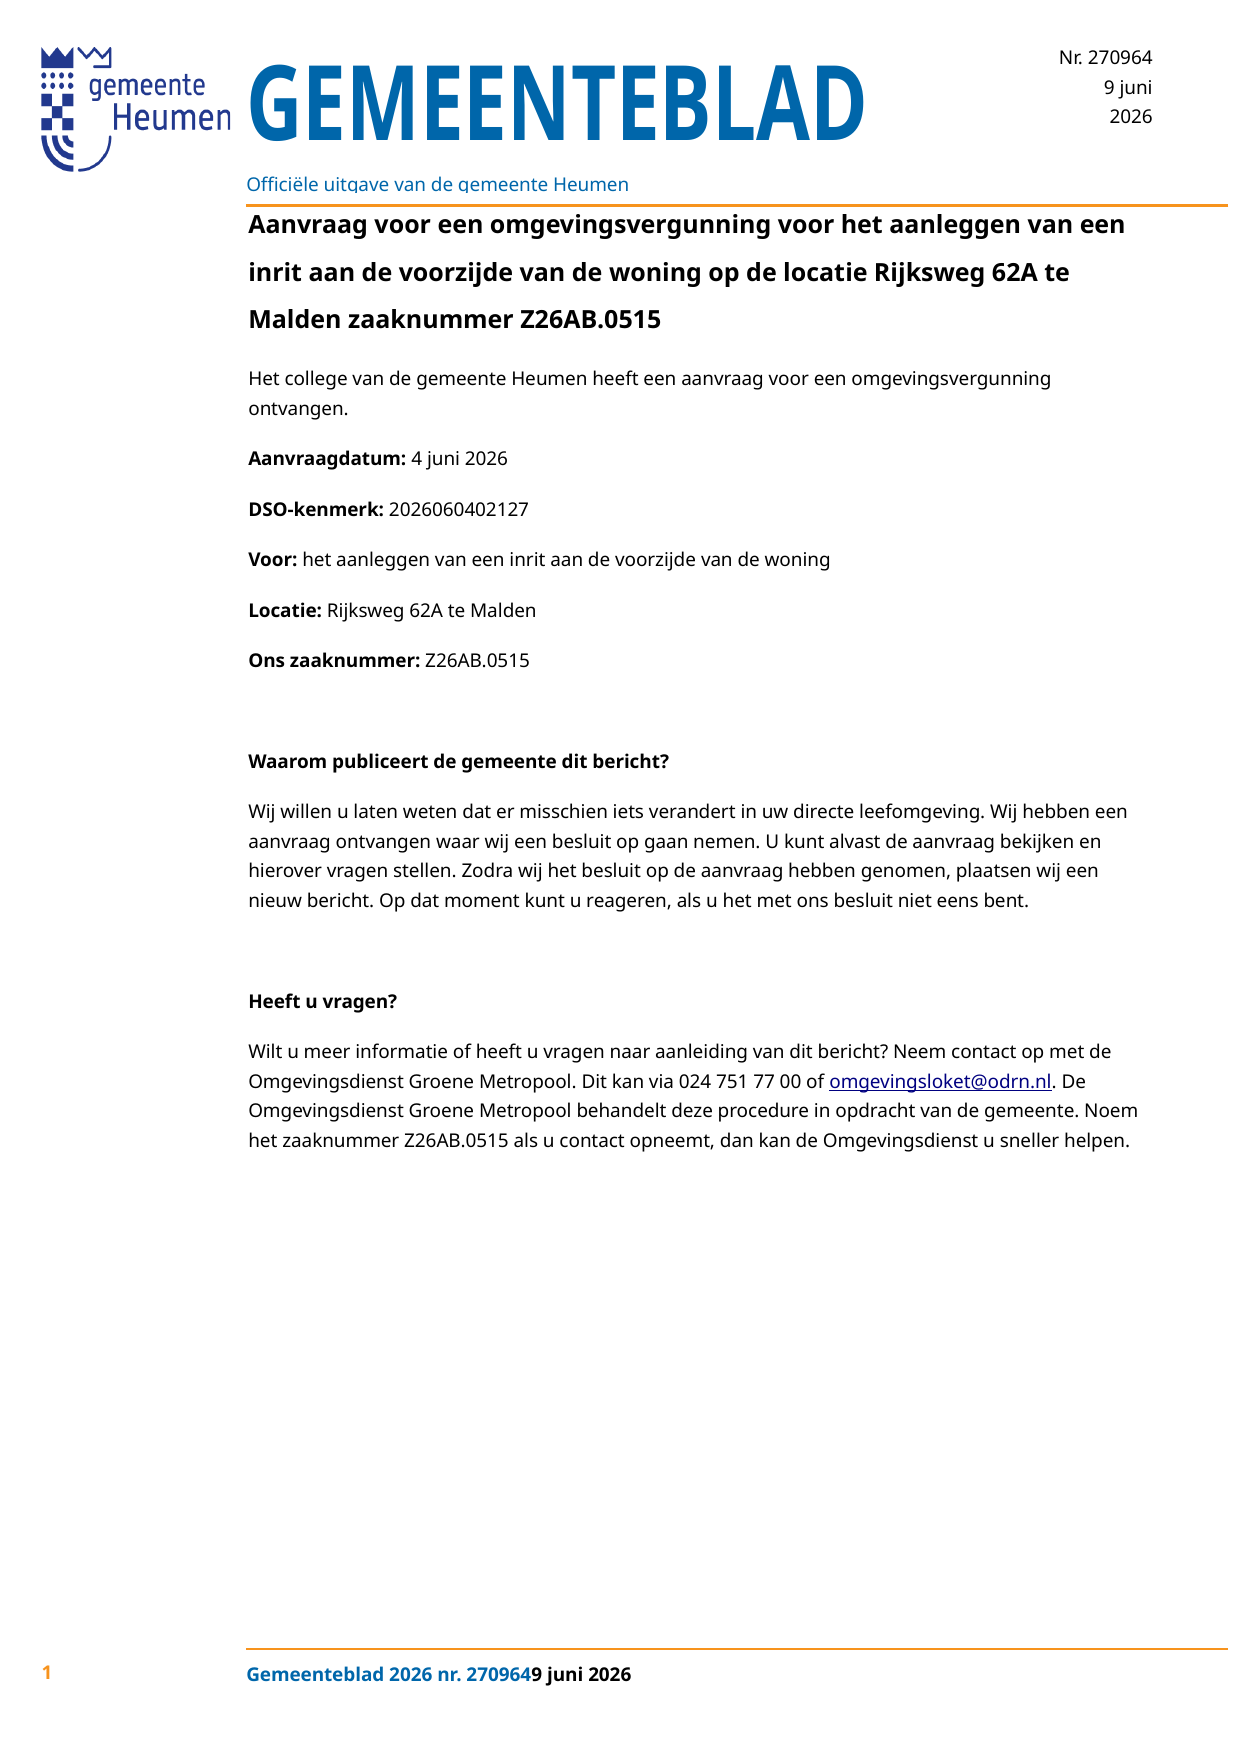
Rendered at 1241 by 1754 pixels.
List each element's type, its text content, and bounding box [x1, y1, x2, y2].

text Voor: het aanleggen van een inrit aan de voorzijde van de woning [248, 546, 1152, 572]
text Locatie: Rijksweg 62A te Malden [248, 597, 1152, 622]
text DSO-kenmerk: 2026060402127 [248, 496, 1152, 522]
picture [41, 47, 231, 172]
text Waarom publiceert de gemeente dit bericht? [248, 748, 1152, 774]
text Aanvraagdatum: 4 juni 2026 [248, 446, 1152, 471]
text Ons zaaknummer: Z26AB.0515 [248, 647, 1152, 673]
text Wij willen u laten weten dat er misschien iets verandert in uw directe leefomgeving. Wij hebben een aanvraag ontvangen waar wij een besluit op gaan nemen. U kunt alvast de aanvraag bekijken en hierover vragen stellen. Zodra wij het besluit op de aanvraag hebben genomen, plaatsen wij een nieuw bericht. Op dat moment kunt u reageren, als u het met ons besluit niet eens bent. [248, 798, 1152, 913]
text Het college van de gemeente Heumen heeft een aanvraag voor een omgevingsvergunning ontvangen. [248, 366, 1152, 421]
text Aanvraag voor een omgevingsvergunning voor het aanleggen van een inrit aan de voorzijde van de woning op de locatie Rijksweg 62A te Malden zaaknummer Z26AB.0515 [248, 207, 1152, 336]
text Wilt u meer informatie of heeft u vragen naar aanleiding van dit bericht? Neem contact op met de Omgevingsdienst Groene Metropool. Dit kan via 024 751 77 00 of omgevingsloket@odrn.nl. De Omgevingsdienst Groene Metropool behandelt deze procedure in opdracht van de gemeente. Noem het zaaknummer Z26AB.0515 als u contact opneemt, dan kan de Omgevingsdienst u sneller helpen. [248, 1038, 1152, 1153]
text Heeft u vragen? [248, 988, 1152, 1014]
